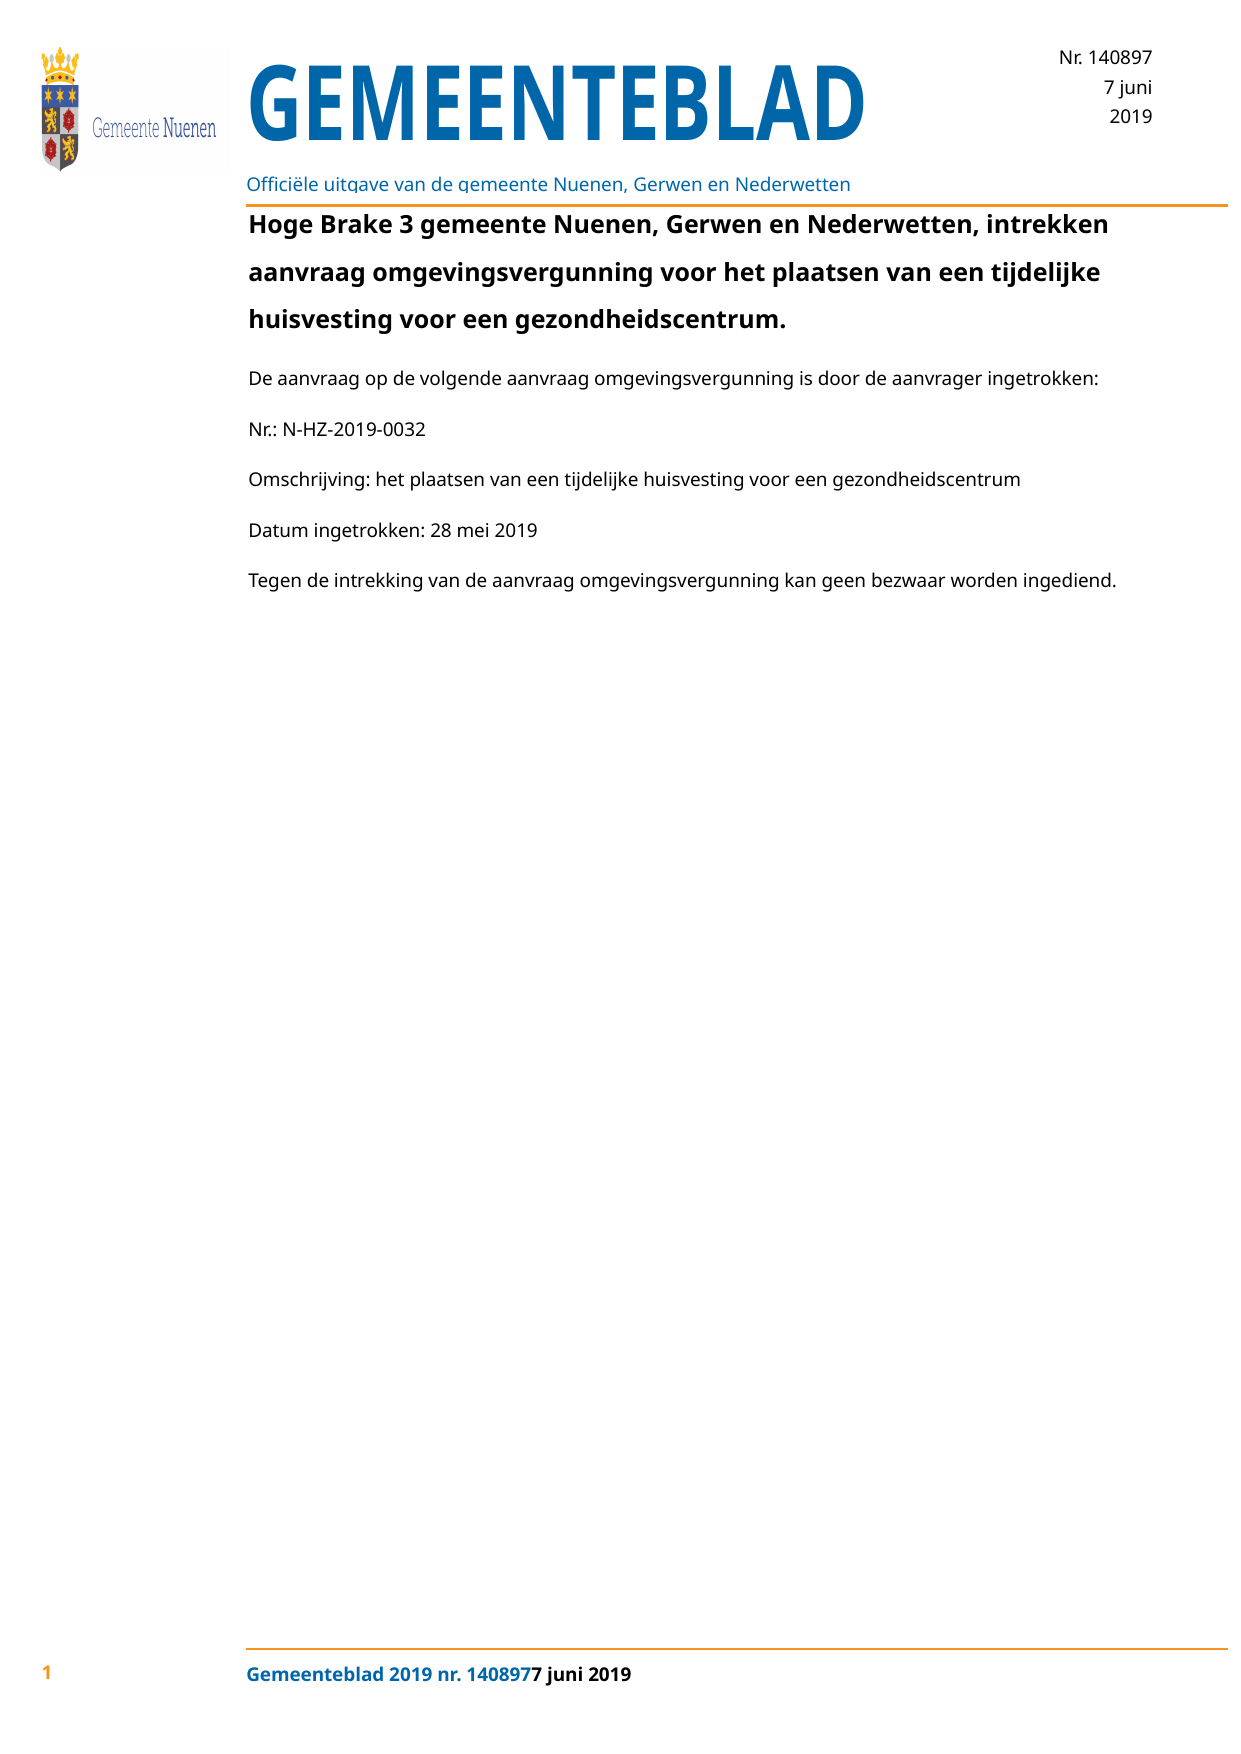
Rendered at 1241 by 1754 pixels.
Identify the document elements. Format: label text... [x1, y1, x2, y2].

text Nr.: N-HZ-2019-0032 [248, 416, 1152, 442]
text Datum ingetrokken: 28 mei 2019 [248, 517, 1152, 542]
picture [41, 47, 231, 172]
text Omschrijving: het plaatsen van een tijdelijke huisvesting voor een gezondheidscentrum [248, 466, 1152, 492]
text De aanvraag op de volgende aanvraag omgevingsvergunning is door de aanvrager ingetrokken: [248, 366, 1152, 391]
text Tegen de intrekking van de aanvraag omgevingsvergunning kan geen bezwaar worden ingediend. [248, 567, 1152, 593]
text Hoge Brake 3 gemeente Nuenen, Gerwen en Nederwetten, intrekken aanvraag omgevingsvergunning voor het plaatsen van een tijdelijke huisvesting voor een gezondheidscentrum. [248, 207, 1152, 336]
